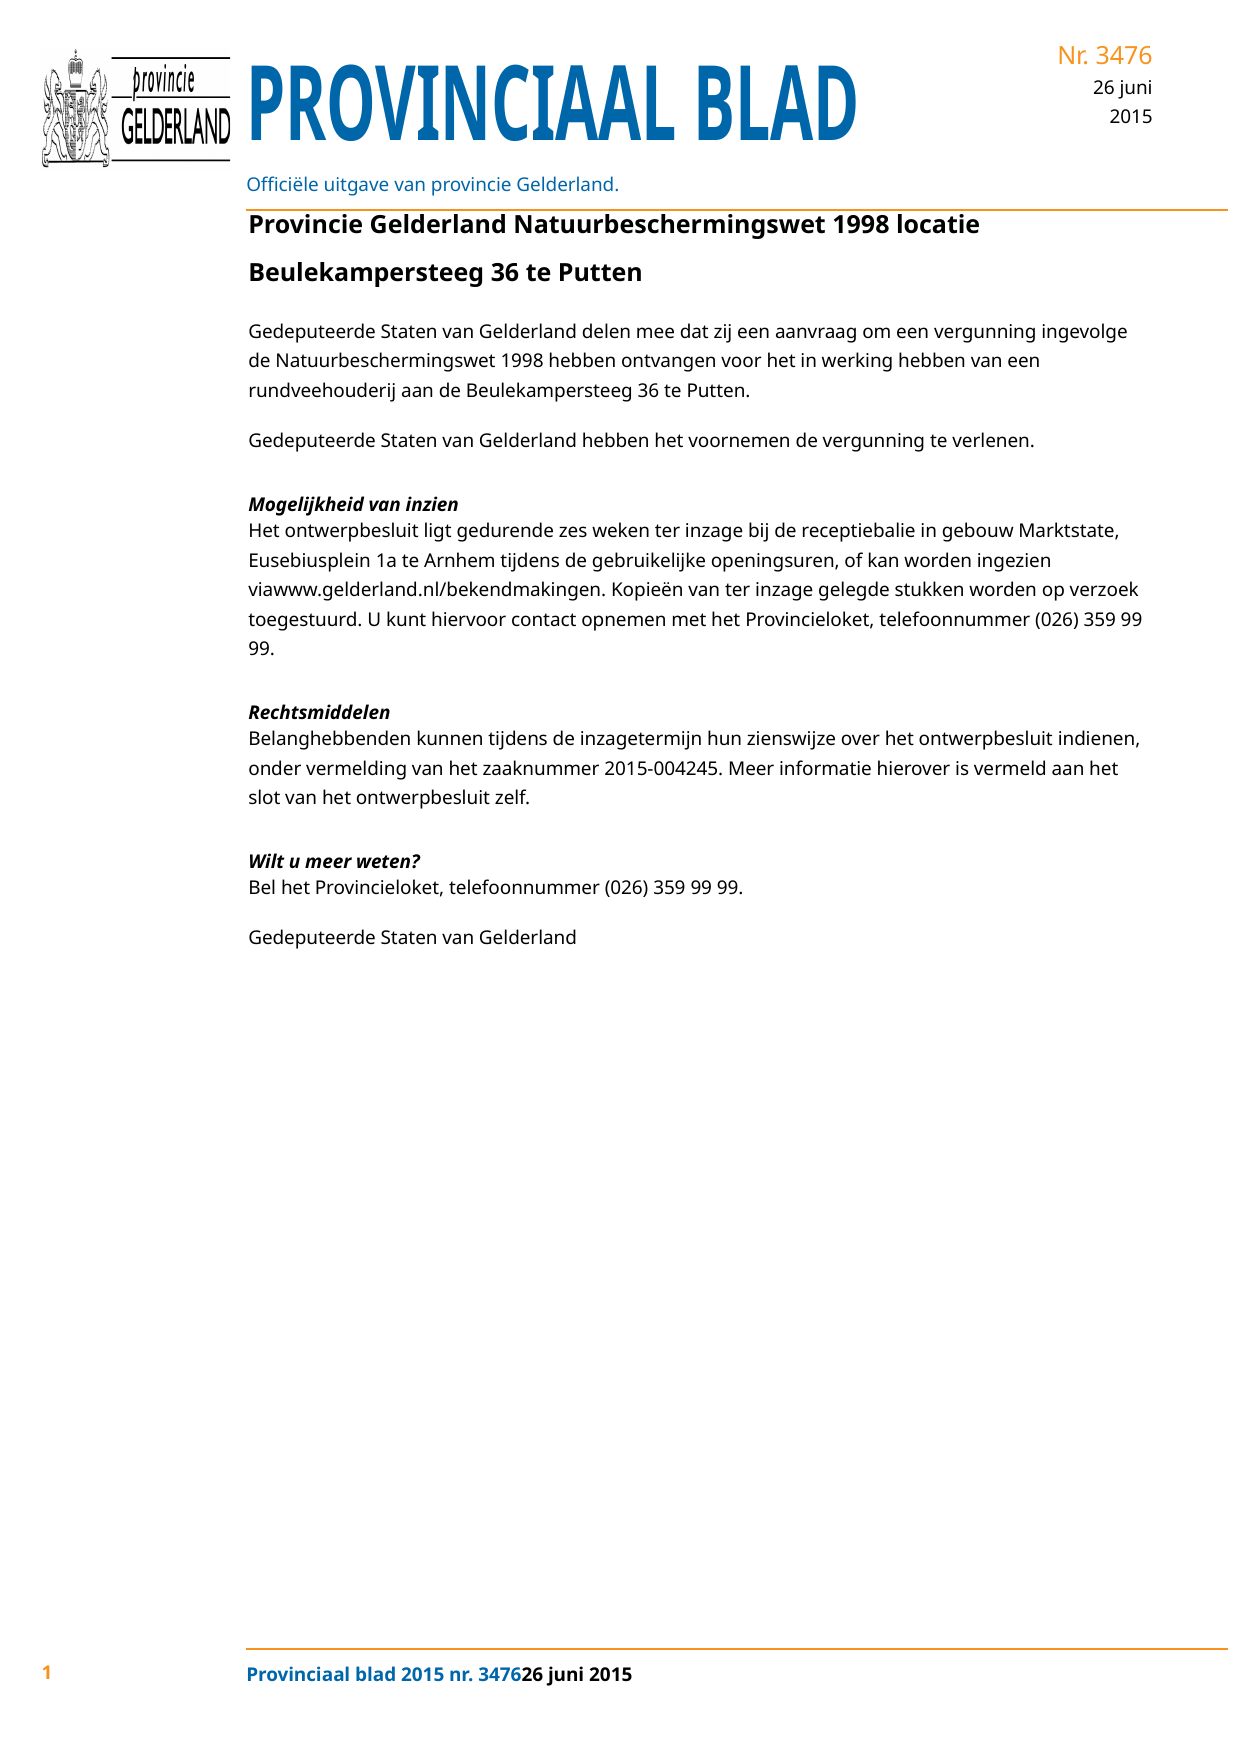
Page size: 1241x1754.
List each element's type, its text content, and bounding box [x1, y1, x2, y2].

text Gedeputeerde Staten van Gelderland [248, 924, 1152, 950]
text Belanghebbenden kunnen tijdens de inzagetermijn hun zienswijze over het ontwerpbesluit indienen, onder vermelding van het zaaknummer 2015-004245. Meer informatie hierover is vermeld aan het slot van het ontwerpbesluit zelf. [248, 725, 1152, 810]
text Gedeputeerde Staten van Gelderland hebben het voornemen de vergunning te verlenen. [248, 427, 1152, 453]
picture [41, 47, 231, 172]
text Wilt u meer weten? [248, 848, 1152, 874]
text Het ontwerpbesluit ligt gedurende zes weken ter inzage bij de receptiebalie in gebouw Marktstate, Eusebiusplein 1a te Arnhem tijdens de gebruikelijke openingsuren, of kan worden ingezien viawww.gelderland.nl/bekendmakingen. Kopieën van ter inzage gelegde stukken worden op verzoek toegestuurd. U kunt hiervoor contact opnemen met het Provincieloket, telefoonnummer (026) 359 99 99. [248, 517, 1152, 661]
text Gedeputeerde Staten van Gelderland delen mee dat zij een aanvraag om een vergunning ingevolge de Natuurbeschermingswet 1998 hebben ontvangen voor het in werking hebben van een rundveehouderij aan de Beulekampersteeg 36 te Putten. [248, 318, 1152, 403]
text Provincie Gelderland Natuurbeschermingswet 1998 locatie Beulekampersteeg 36 te Putten [248, 211, 1152, 288]
text Bel het Provincieloket, telefoonnummer (026) 359 99 99. [248, 874, 1152, 900]
text Mogelijkheid van inzien [248, 491, 1152, 517]
text Rechtsmiddelen [248, 699, 1152, 725]
